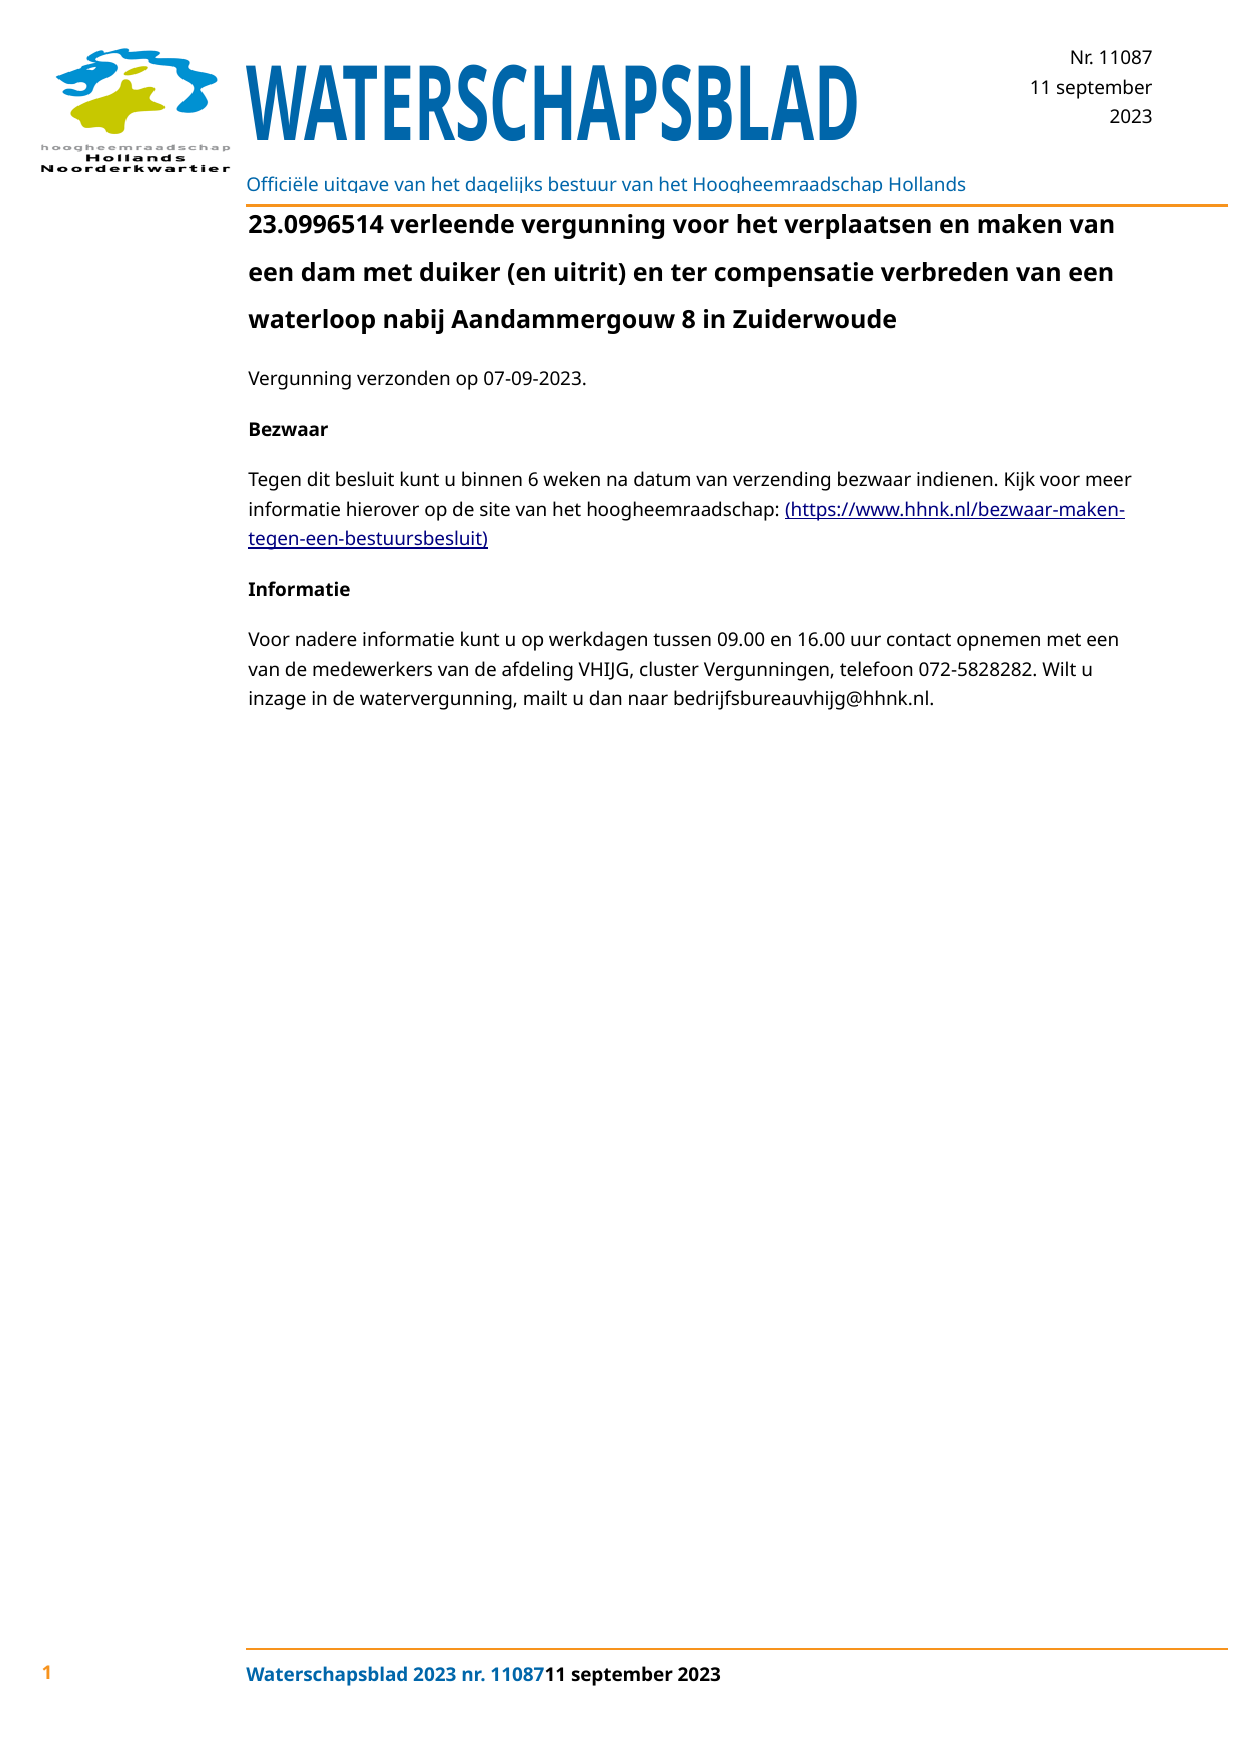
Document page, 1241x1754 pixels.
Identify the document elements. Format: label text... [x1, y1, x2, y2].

text Informatie [248, 576, 1152, 602]
text Vergunning verzonden op 07-09-2023. [248, 366, 1152, 391]
text Bezwaar [248, 416, 1152, 442]
text 23.0996514 verleende vergunning voor het verplaatsen en maken van een dam met duiker (en uitrit) en ter compensatie verbreden van een waterloop nabij Aandammergouw 8 in Zuiderwoude [248, 207, 1152, 336]
text Voor nadere informatie kunt u op werkdagen tussen 09.00 en 16.00 uur contact opnemen met een van de medewerkers van de afdeling VHIJG, cluster Vergunningen, telefoon 072-5828282. Wilt u inzage in de watervergunning, mailt u dan naar bedrijfsbureauvhijg@hhnk.nl. [248, 626, 1152, 711]
text Tegen dit besluit kunt u binnen 6 weken na datum van verzending bezwaar indienen. Kijk voor meer informatie hierover op de site van het hoogheemraadschap: (https://www.hhnk.nl/bezwaar-maken-tegen-een-bestuursbesluit) [248, 466, 1152, 551]
picture [41, 47, 231, 172]
